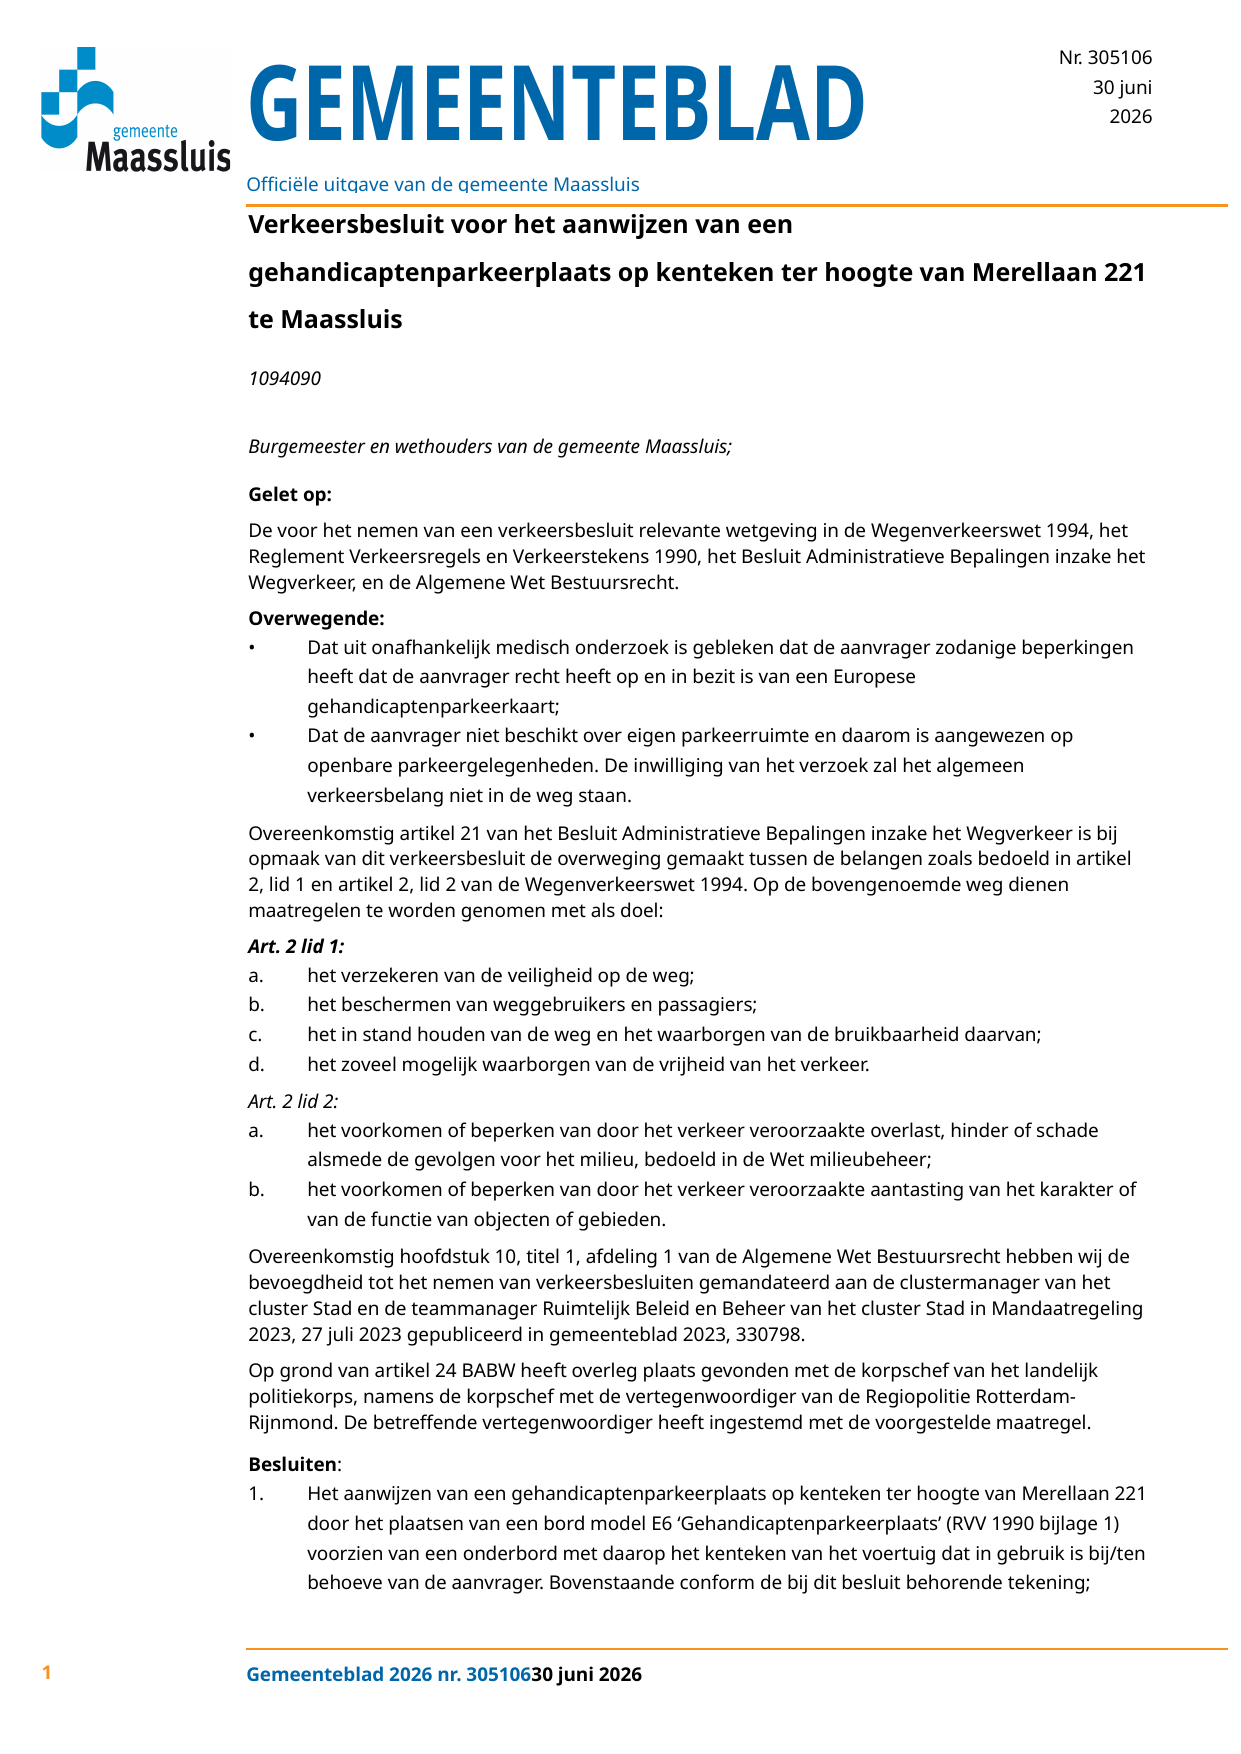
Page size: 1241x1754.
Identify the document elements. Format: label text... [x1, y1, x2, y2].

list het beschermen van weggebruikers en passagiers; [248, 992, 1152, 1017]
text Besluiten: [248, 1451, 1152, 1477]
list Dat de aanvrager niet beschikt over eigen parkeerruimte en daarom is aangewezen op openbare parkeergelegenheden. De inwilliging van het verzoek zal het algemeen verkeersbelang niet in de weg staan. [248, 723, 1152, 808]
list het voorkomen of beperken van door het verkeer veroorzaakte aantasting van het karakter of van de functie van objecten of gebieden. [248, 1176, 1152, 1231]
text Gelet op: [248, 481, 1152, 507]
list Dat uit onafhankelijk medisch onderzoek is gebleken dat de aanvrager zodanige beperkingen heeft dat de aanvrager recht heeft op en in bezit is van een Europese gehandicaptenparkeerkaart; [248, 634, 1152, 719]
list Het aanwijzen van een gehandicaptenparkeerplaats op kenteken ter hoogte van Merellaan 221 door het plaatsen van een bord model E6 ‘Gehandicaptenparkeerplaats’ (RVV 1990 bijlage 1) voorzien van een onderbord met daarop het kenteken van het voertuig dat in gebruik is bij/ten behoeve van de aanvrager. Bovenstaande conform de bij dit besluit behorende tekening; [248, 1481, 1152, 1595]
text Overeenkomstig hoofdstuk 10, titel 1, afdeling 1 van de Algemene Wet Bestuursrecht hebben wij de bevoegdheid tot het nemen van verkeersbesluiten gemandateerd aan de clustermanager van het cluster Stad en de teammanager Ruimtelijk Beleid en Beheer van het cluster Stad in Mandaatregeling 2023, 27 juli 2023 gepubliceerd in gemeenteblad 2023, 330798. [248, 1244, 1152, 1347]
list het zoveel mogelijk waarborgen van de vrijheid van het verkeer. [248, 1051, 1152, 1076]
text Overeenkomstig artikel 21 van het Besluit Administratieve Bepalingen inzake het Wegverkeer is bij opmaak van dit verkeersbesluit de overweging gemaakt tussen de belangen zoals bedoeld in artikel 2, lid 1 en artikel 2, lid 2 van de Wegenverkeerswet 1994. Op de bovengenoemde weg dienen maatregelen te worden genomen met als doel: [248, 820, 1152, 923]
list het in stand houden van de weg en het waarborgen van de bruikbaarheid daarvan; [248, 1021, 1152, 1047]
list het verzekeren van de veiligheid op de weg; [248, 962, 1152, 988]
text Op grond van artikel 24 BABW heeft overleg plaats gevonden met de korpschef van het landelijk politiekorps, namens de korpschef met de vertegenwoordiger van de Regiopolitie Rotterdam-Rijnmond. De betreffende vertegenwoordiger heeft ingestemd met de voorgestelde maatregel. [248, 1357, 1152, 1435]
text 1094090 [248, 366, 1152, 391]
picture [41, 47, 77, 92]
text Verkeersbesluit voor het aanwijzen van een gehandicaptenparkeerplaats op kenteken ter hoogte van Merellaan 221 te Maassluis [248, 207, 1152, 336]
text Art. 2 lid 1: [248, 934, 1152, 959]
picture [41, 47, 231, 172]
list het voorkomen of beperken van door het verkeer veroorzaakte overlast, hinder of schade alsmede de gevolgen voor het milieu, bedoeld in de Wet milieubeheer; [248, 1117, 1152, 1172]
text De voor het nemen van een verkeersbesluit relevante wetgeving in de Wegenverkeerswet 1994, het Reglement Verkeersregels en Verkeerstekens 1990, het Besluit Administratieve Bepalingen inzake het Wegverkeer, en de Algemene Wet Bestuursrecht. [248, 517, 1152, 595]
text Burgemeester en wethouders van de gemeente Maassluis; [248, 433, 1152, 459]
text Art. 2 lid 2: [248, 1089, 1152, 1114]
text Overwegende: [248, 606, 1152, 631]
